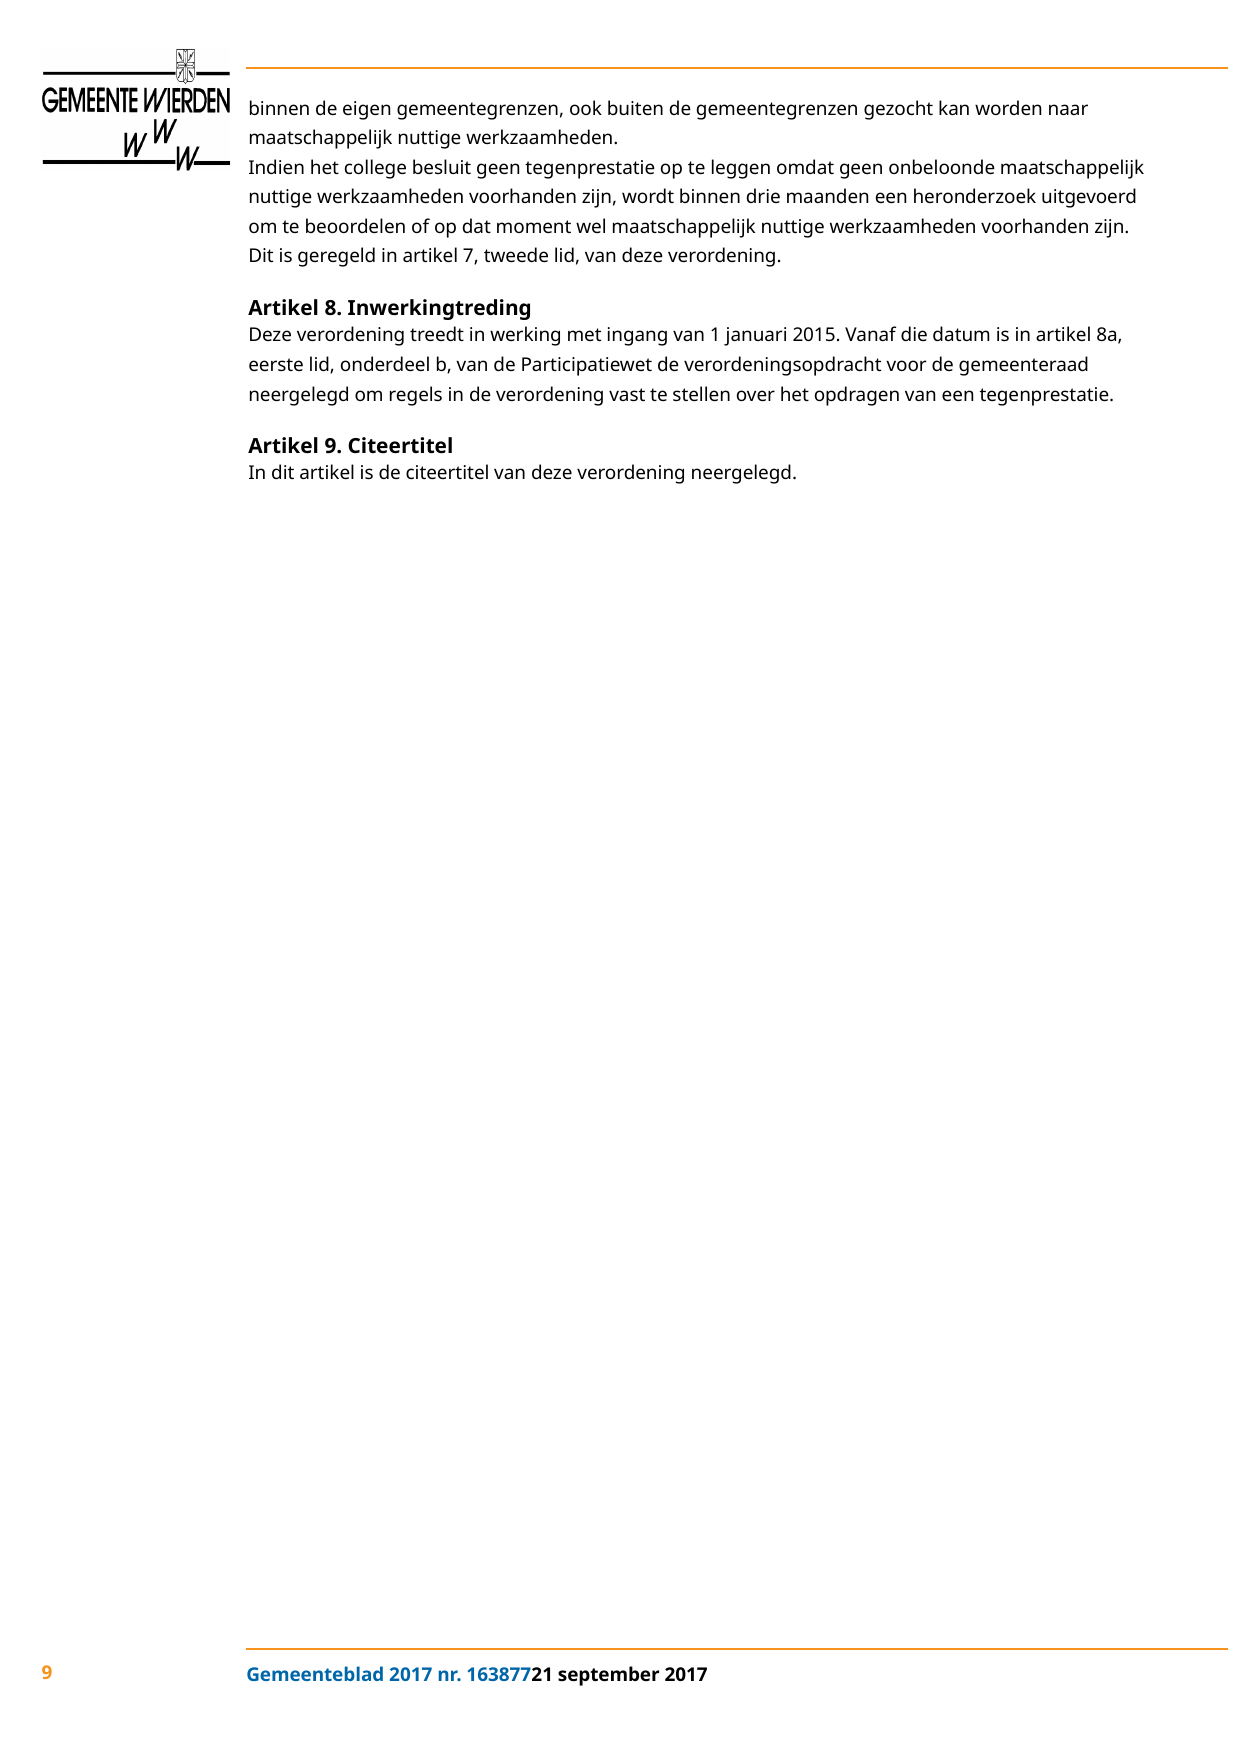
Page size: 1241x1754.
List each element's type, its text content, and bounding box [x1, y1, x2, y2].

text In dit artikel is de citeertitel van deze verordening neergelegd. [248, 459, 1152, 485]
text binnen de eigen gemeentegrenzen, ook buiten de gemeentegrenzen gezocht kan worden naar maatschappelijk nuttige werkzaamheden. [248, 95, 1152, 150]
text Deze verordening treedt in werking met ingang van 1 januari 2015. Vanaf die datum is in artikel 8a, eerste lid, onderdeel b, van de Participatiewet de verordeningsopdracht voor de gemeenteraad neergelegd om regels in de verordening vast te stellen over het opdragen van een tegenprestatie. [248, 322, 1152, 406]
text Artikel 9. Citeertitel [248, 431, 1152, 459]
picture [41, 47, 231, 172]
text Indien het college besluit geen tegenprestatie op te leggen omdat geen onbeloonde maatschappelijk nuttige werkzaamheden voorhanden zijn, wordt binnen drie maanden een heronderzoek uitgevoerd om te beoordelen of op dat moment wel maatschappelijk nuttige werkzaamheden voorhanden zijn. Dit is geregeld in artikel 7, tweede lid, van deze verordening. [248, 154, 1152, 268]
text Artikel 8. Inwerkingtreding [248, 293, 1152, 322]
